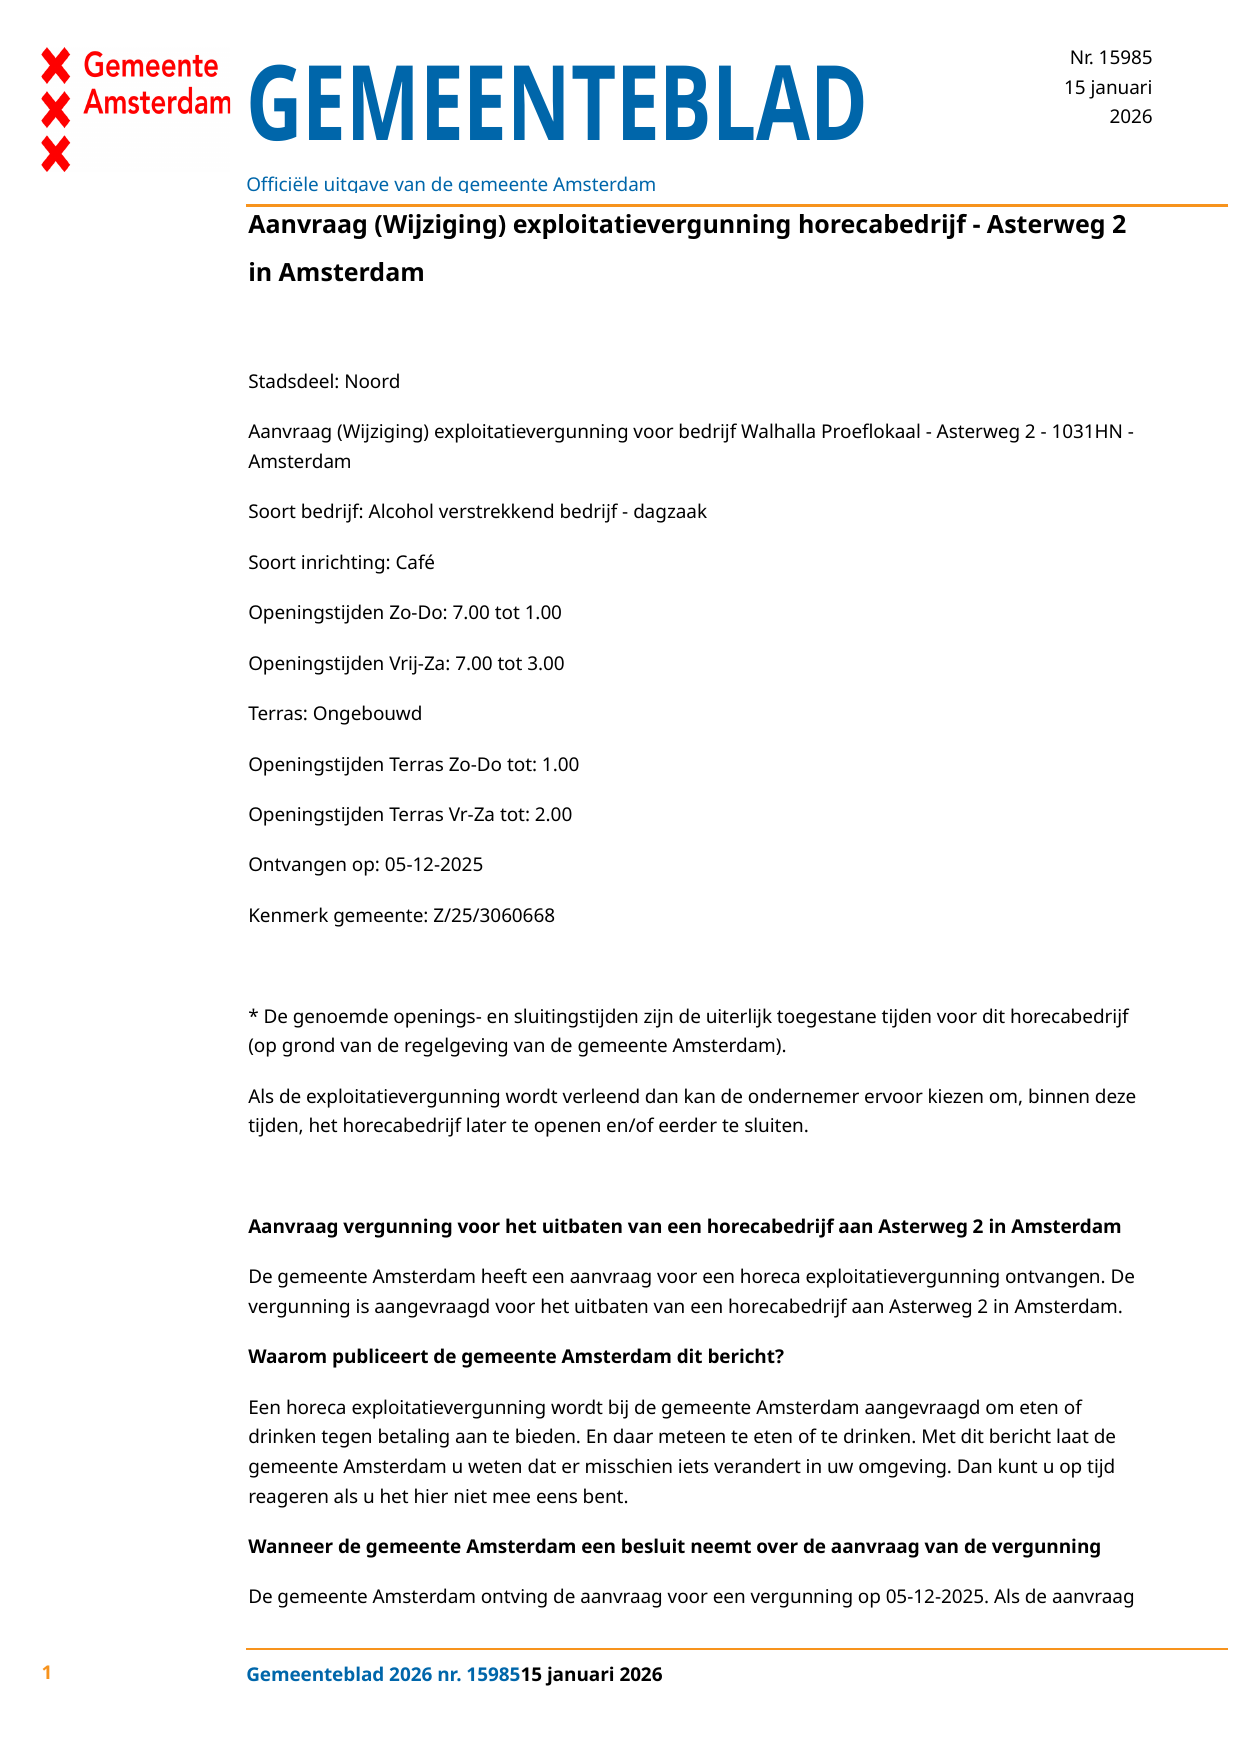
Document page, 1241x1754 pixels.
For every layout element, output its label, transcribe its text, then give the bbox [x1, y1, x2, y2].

text Openingstijden Zo-Do: 7.00 tot 1.00 [248, 599, 1152, 625]
text Wanneer de gemeente Amsterdam een besluit neemt over de aanvraag van de vergunning [248, 1533, 1152, 1559]
text Aanvraag (Wijziging) exploitatievergunning voor bedrijf Walhalla Proeflokaal - Asterweg 2 - 1031HN - Amsterdam [248, 419, 1152, 474]
text Stadsdeel: Noord [248, 368, 1152, 394]
text Waarom publiceert de gemeente Amsterdam dit bericht? [248, 1344, 1152, 1369]
text De gemeente Amsterdam heeft een aanvraag voor een horeca exploitatievergunning ontvangen. De vergunning is aangevraagd voor het uitbaten van een horecabedrijf aan Asterweg 2 in Amsterdam. [248, 1264, 1152, 1319]
text De gemeente Amsterdam ontving de aanvraag voor een vergunning op 05-12-2025. Als de aanvraag [248, 1584, 1152, 1609]
text Terras: Ongebouwd [248, 700, 1152, 726]
text Openingstijden Terras Vr-Za tot: 2.00 [248, 801, 1152, 827]
text Ontvangen op: 05-12-2025 [248, 852, 1152, 877]
text Kenmerk gemeente: Z/25/3060668 [248, 902, 1152, 928]
text Openingstijden Vrij-Za: 7.00 tot 3.00 [248, 650, 1152, 676]
text Openingstijden Terras Zo-Do tot: 1.00 [248, 751, 1152, 777]
text Soort bedrijf: Alcohol verstrekkend bedrijf - dagzaak [248, 499, 1152, 524]
text Een horeca exploitatievergunning wordt bij de gemeente Amsterdam aangevraagd om eten of drinken tegen betaling aan te bieden. En daar meteen te eten of te drinken. Met dit bericht laat de gemeente Amsterdam u weten dat er misschien iets verandert in uw omgeving. Dan kunt u op tijd reageren als u het hier niet mee eens bent. [248, 1394, 1152, 1509]
text Als de exploitatievergunning wordt verleend dan kan de ondernemer ervoor kiezen om, binnen deze tijden, het horecabedrijf later te openen en/of eerder te sluiten. [248, 1083, 1152, 1138]
text * De genoemde openings- en sluitingstijden zijn de uiterlijk toegestane tijden voor dit horecabedrijf (op grond van de regelgeving van de gemeente Amsterdam). [248, 1003, 1152, 1058]
text Aanvraag (Wijziging) exploitatievergunning horecabedrijf - Asterweg 2 in Amsterdam [248, 207, 1152, 288]
picture [41, 47, 231, 172]
text Soort inrichting: Café [248, 549, 1152, 575]
text Aanvraag vergunning voor het uitbaten van een horecabedrijf aan Asterweg 2 in Amsterdam [248, 1213, 1152, 1239]
